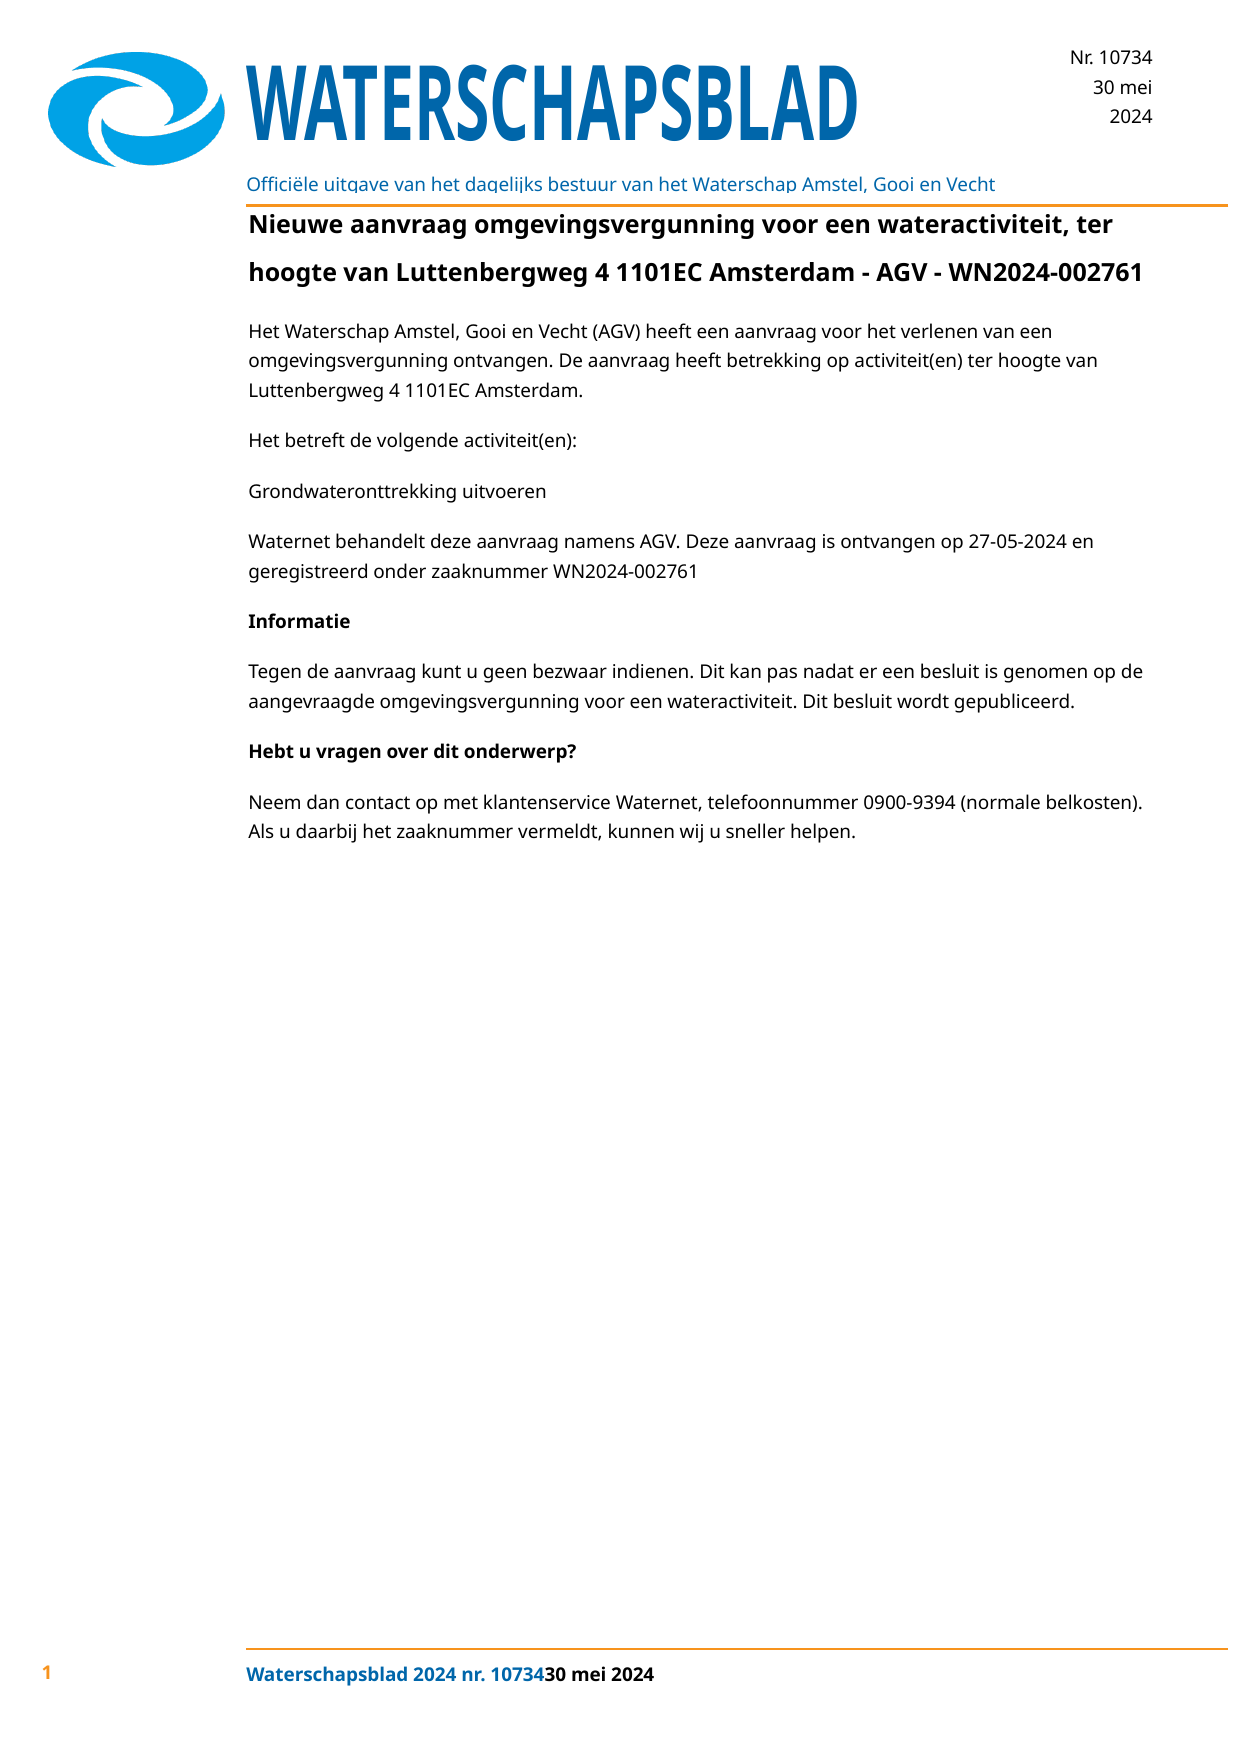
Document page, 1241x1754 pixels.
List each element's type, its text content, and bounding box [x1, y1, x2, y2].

picture [41, 47, 231, 172]
text Nieuwe aanvraag omgevingsvergunning voor een wateractiviteit, ter hoogte van Luttenbergweg 4 1101EC Amsterdam - AGV - WN2024-002761 [248, 207, 1152, 288]
text Neem dan contact op met klantenservice Waternet, telefoonnummer 0900-9394 (normale belkosten). Als u daarbij het zaaknummer vermeldt, kunnen wij u sneller helpen. [248, 789, 1152, 844]
text Tegen de aanvraag kunt u geen bezwaar indienen. Dit kan pas nadat er een besluit is genomen op de aangevraagde omgevingsvergunning voor een wateractiviteit. Dit besluit wordt gepubliceerd. [248, 659, 1152, 714]
text Grondwateronttrekking uitvoeren [248, 478, 1152, 504]
text Het betreft de volgende activiteit(en): [248, 427, 1152, 453]
text Waternet behandelt deze aanvraag namens AGV. Deze aanvraag is ontvangen op 27-05-2024 en geregistreerd onder zaaknummer WN2024-002761 [248, 528, 1152, 584]
text Het Waterschap Amstel, Gooi en Vecht (AGV) heeft een aanvraag voor het verlenen van een omgevingsvergunning ontvangen. De aanvraag heeft betrekking op activiteit(en) ter hoogte van Luttenbergweg 4 1101EC Amsterdam. [248, 318, 1152, 403]
text Hebt u vragen over dit onderwerp? [248, 739, 1152, 764]
text Informatie [248, 608, 1152, 634]
